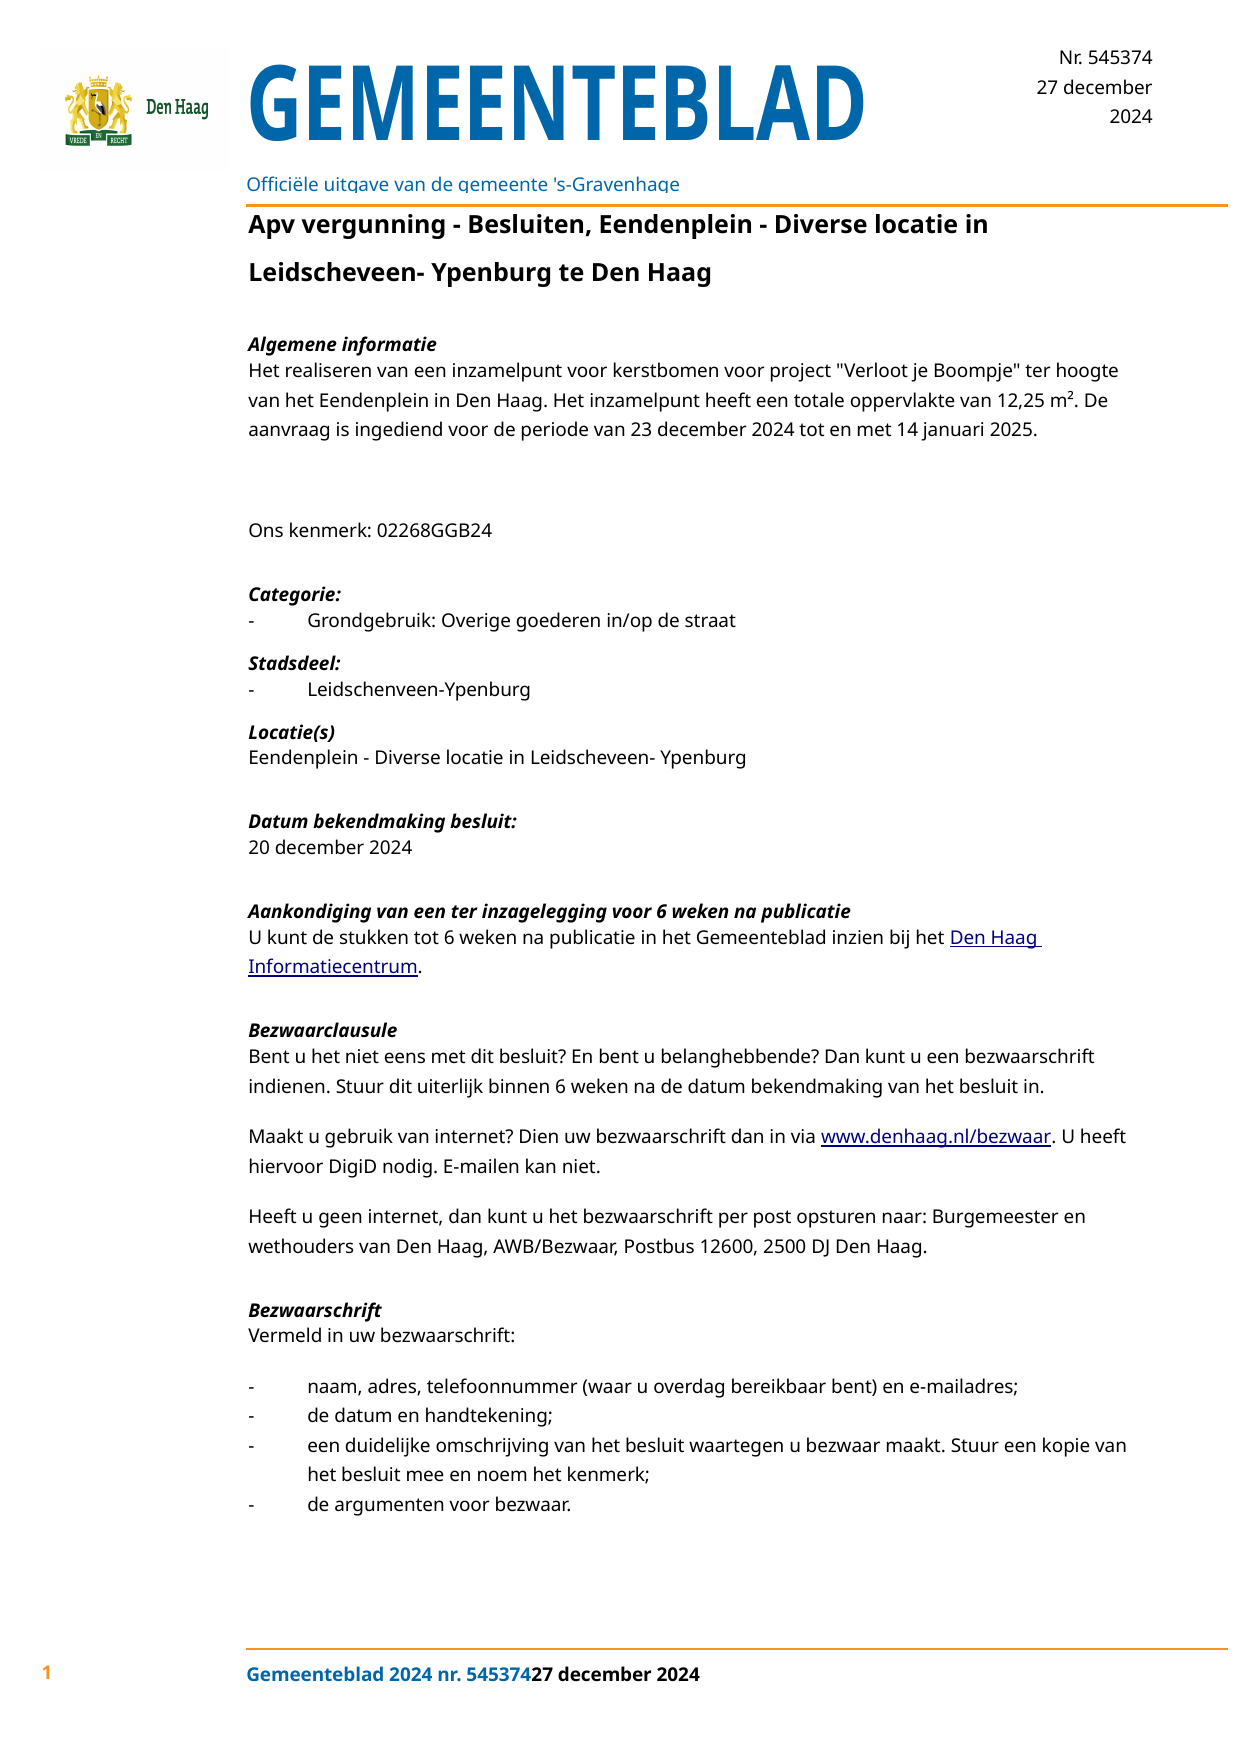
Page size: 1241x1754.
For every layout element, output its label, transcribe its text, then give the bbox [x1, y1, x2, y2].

text Bezwaarschrift [248, 1297, 1152, 1322]
text Categorie: [248, 581, 1152, 607]
text Bezwaarclausule [248, 1017, 1152, 1043]
text 20 december 2024 [248, 834, 1152, 860]
list de datum en handtekening; [248, 1402, 1152, 1428]
list Grondgebruik: Overige goederen in/op de straat [248, 607, 1152, 633]
list naam, adres, telefoonnummer (waar u overdag bereikbaar bent) en e-mailadres; [248, 1373, 1152, 1399]
text Ons kenmerk: 02268GGB24 [248, 517, 1152, 543]
picture [41, 47, 231, 172]
list de argumenten voor bezwaar. [248, 1491, 1152, 1517]
text Locatie(s) [248, 719, 1152, 744]
text Stadsdeel: [248, 650, 1152, 676]
list een duidelijke omschrijving van het besluit waartegen u bezwaar maakt. Stuur een kopie van het besluit mee en noem het kenmerk; [248, 1432, 1152, 1487]
text Datum bekendmaking besluit: [248, 808, 1152, 834]
text Heeft u geen internet, dan kunt u het bezwaarschrift per post opsturen naar: Burgemeester en wethouders van Den Haag, AWB/Bezwaar, Postbus 12600, 2500 DJ Den Haag. [248, 1203, 1152, 1258]
text Apv vergunning - Besluiten, Eendenplein - Diverse locatie in Leidscheveen- Ypenburg te Den Haag [248, 207, 1152, 288]
text Het realiseren van een inzamelpunt voor kerstbomen voor project "Verloot je Boompje" ter hoogte van het Eendenplein in Den Haag. Het inzamelpunt heeft een totale oppervlakte van 12,25 m². De aanvraag is ingediend voor de periode van 23 december 2024 tot en met 14 januari 2025. [248, 357, 1152, 442]
text Vermeld in uw bezwaarschrift: [248, 1322, 1152, 1348]
list Leidschenveen-Ypenburg [248, 676, 1152, 701]
text Maakt u gebruik van internet? Dien uw bezwaarschrift dan in via www.denhaag.nl/bezwaar. U heeft hiervoor DigiD nodig. E-mailen kan niet. [248, 1123, 1152, 1178]
text Aankondiging van een ter inzagelegging voor 6 weken na publicatie [248, 898, 1152, 924]
text Eendenplein - Diverse locatie in Leidscheveen- Ypenburg [248, 744, 1152, 770]
text Bent u het niet eens met dit besluit? En bent u belanghebbende? Dan kunt u een bezwaarschrift indienen. Stuur dit uiterlijk binnen 6 weken na de datum bekendmaking van het besluit in. [248, 1043, 1152, 1098]
text U kunt de stukken tot 6 weken na publicatie in het Gemeenteblad inzien bij het Den Haag Informatiecentrum. [248, 924, 1152, 979]
text Algemene informatie [248, 331, 1152, 357]
